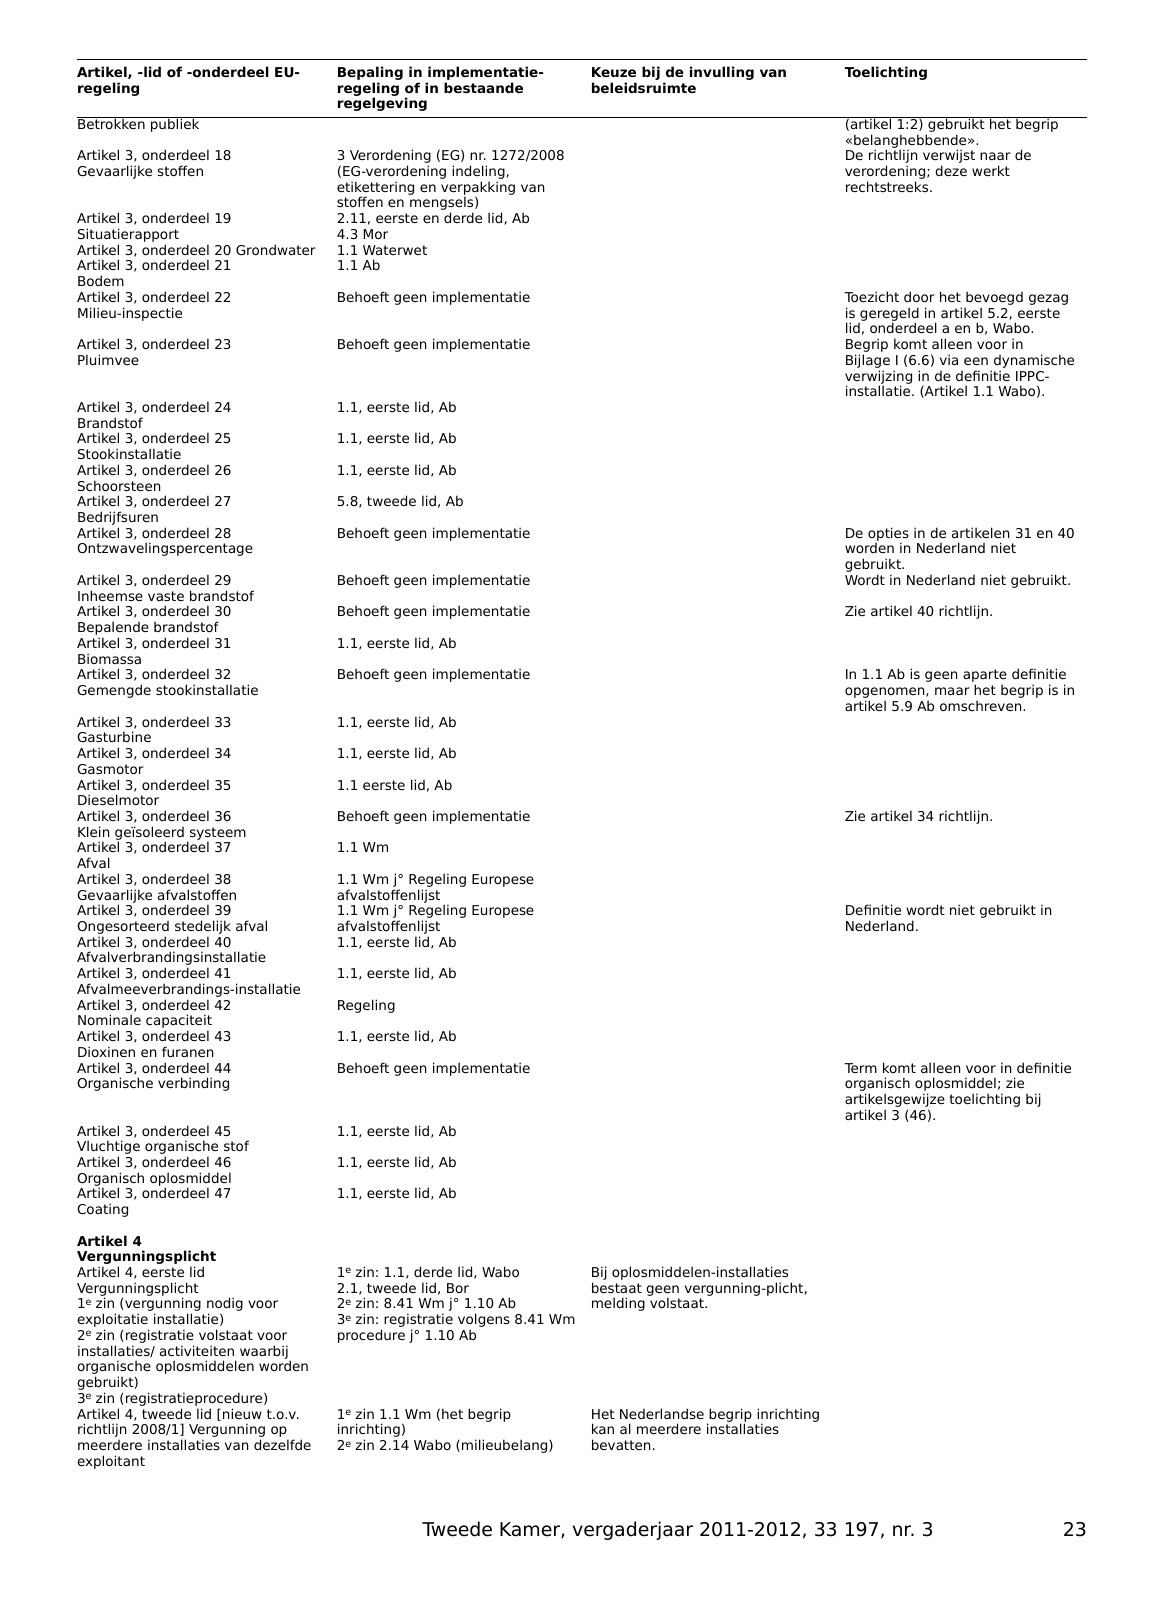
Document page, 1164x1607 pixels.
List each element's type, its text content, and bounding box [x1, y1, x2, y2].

table_cell [839, 777, 1087, 809]
table_cell [585, 243, 838, 258]
table_cell Wordt in Nederland niet gebruikt. [839, 573, 1087, 604]
table_cell Artikel 3, onderdeel 28 Ontzwavelingspercentage [77, 526, 331, 573]
table_cell [839, 211, 1087, 242]
table_cell Zie artikel 34 richtlijn. [839, 809, 1087, 840]
table_cell 1e zin: 1.1, derde lid, Wabo 2.1, tweede lid, Bor 2e zin: 8.41 Wm j° 1.10 Ab 3e zin: registratie volgens 8.41 Wm procedure j° 1.10 Ab [331, 1265, 584, 1406]
table_cell [585, 604, 838, 636]
table_cell [585, 494, 838, 526]
table_cell 1.1, eerste lid, Ab [331, 431, 584, 463]
table_cell [839, 258, 1087, 290]
table_cell De opties in de artikelen 31 en 40 worden in Nederland niet gebruikt. [839, 526, 1087, 573]
table_cell [585, 714, 838, 746]
table_cell Artikel 3, onderdeel 22 Milieu-inspectie [77, 290, 331, 337]
table_cell Artikel 3, onderdeel 39 Ongesorteerd stedelijk afval [77, 903, 331, 934]
table_cell Definitie wordt niet gebruikt in Nederland. [839, 903, 1087, 934]
table_cell 1.1 eerste lid, Ab [331, 777, 584, 809]
table_cell Artikel 3, onderdeel 43 Dioxinen en furanen [77, 1029, 331, 1060]
table_cell [585, 746, 838, 777]
table_cell Artikel 3, onderdeel 46 Organisch oplosmiddel [77, 1155, 331, 1186]
table_cell Behoeft geen implementatie [331, 809, 584, 840]
table_cell [585, 1218, 838, 1233]
table_cell 2.11, eerste en derde lid, Ab 4.3 Mor [331, 211, 584, 242]
table_cell Artikel 3, onderdeel 27 Bedrijfsuren [77, 494, 331, 526]
table_cell Artikel 3, onderdeel 36 Klein geïsoleerd systeem [77, 809, 331, 840]
table_cell Artikel 3, onderdeel 24 Brandstof [77, 400, 331, 431]
table_cell [585, 1186, 838, 1218]
table_cell 1.1, eerste lid, Ab [331, 1029, 584, 1060]
table_cell Artikel 3, onderdeel 31 Biomassa [77, 636, 331, 667]
table_cell [839, 1186, 1087, 1218]
table_cell [585, 118, 838, 148]
table_cell Toezicht door het bevoegd gezag is geregeld in artikel 5.2, eerste lid, onderdeel a en b, Wabo. [839, 290, 1087, 337]
table_cell Artikel 3, onderdeel 34 Gasmotor [77, 746, 331, 777]
table_cell [839, 1029, 1087, 1060]
table_cell 1.1, eerste lid, Ab [331, 1186, 584, 1218]
table_cell [839, 840, 1087, 872]
table_cell 1.1 Wm j° Regeling Europese afvalstoffenlijst [331, 903, 584, 934]
table_cell Artikel 3, onderdeel 29 Inheemse vaste brandstof [77, 573, 331, 604]
table_header Keuze bij de invulling van beleidsruimte [585, 60, 838, 117]
table_cell 5.8, tweede lid, Ab [331, 494, 584, 526]
table_cell [839, 243, 1087, 258]
table_cell Artikel 4 Vergunningsplicht [77, 1234, 331, 1265]
table_cell Artikel 3, onderdeel 41 Afvalmeeverbrandings-installatie [77, 966, 331, 997]
table_cell [585, 463, 838, 494]
table_cell 1.1, eerste lid, Ab [331, 400, 584, 431]
table_cell Artikel 3, onderdeel 18 Gevaarlijke stoffen [77, 148, 331, 211]
table_cell [585, 258, 838, 290]
table_cell [585, 872, 838, 903]
table_cell 1.1 Wm [331, 840, 584, 872]
table_cell Behoeft geen implementatie [331, 526, 584, 573]
table_cell Behoeft geen implementatie [331, 337, 584, 400]
table_cell [839, 935, 1087, 966]
table_cell 1.1 Waterwet [331, 243, 584, 258]
table_cell Artikel 3, onderdeel 25 Stookinstallatie [77, 431, 331, 463]
table_cell [585, 966, 838, 997]
table_cell Artikel 3, onderdeel 21 Bodem [77, 258, 331, 290]
table_cell Artikel 3, onderdeel 47 Coating [77, 1186, 331, 1218]
table_cell [585, 1060, 838, 1123]
table_cell In 1.1 Ab is geen aparte definitie opgenomen, maar het begrip is in artikel 5.9 Ab omschreven. [839, 667, 1087, 714]
table_cell [839, 1218, 1087, 1233]
table_cell [585, 431, 838, 463]
table_cell [839, 746, 1087, 777]
table_cell Artikel 3, onderdeel 20 Grondwater [77, 243, 331, 258]
table_cell [77, 1218, 331, 1233]
table_cell 1.1, eerste lid, Ab [331, 746, 584, 777]
table_cell [585, 840, 838, 872]
table_cell 1e zin 1.1 Wm (het begrip inrichting) 2e zin 2.14 Wabo (milieubelang) [331, 1406, 584, 1469]
table_cell 1.1, eerste lid, Ab [331, 714, 584, 746]
table_cell Artikel 3, onderdeel 38 Gevaarlijke afvalstoffen [77, 872, 331, 903]
table_cell [839, 714, 1087, 746]
table_cell Zie artikel 40 richtlijn. [839, 604, 1087, 636]
table_cell Artikel 3, onderdeel 42 Nominale capaciteit [77, 998, 331, 1029]
table_cell 1.1 Ab [331, 258, 584, 290]
table_cell [839, 966, 1087, 997]
table_cell [585, 1029, 838, 1060]
table_cell [585, 809, 838, 840]
table_cell [585, 998, 838, 1029]
table_cell Betrokken publiek [77, 118, 331, 148]
table_cell [839, 1123, 1087, 1155]
table_cell [585, 777, 838, 809]
table_cell Term komt alleen voor in definitie organisch oplosmiddel; zie artikelsgewijze toelichting bij artikel 3 (46). [839, 1060, 1087, 1123]
table_cell [331, 118, 584, 148]
table_cell Het Nederlandse begrip inrichting kan al meerdere installaties bevatten. [585, 1406, 838, 1469]
table_cell [839, 463, 1087, 494]
table_cell (artikel 1:2) gebruikt het begrip «belanghebbende». [839, 118, 1087, 148]
table_cell 1.1, eerste lid, Ab [331, 1155, 584, 1186]
table_cell 1.1 Wm j° Regeling Europese afvalstoffenlijst [331, 872, 584, 903]
table_cell Behoeft geen implementatie [331, 1060, 584, 1123]
table_cell [585, 935, 838, 966]
table_cell [585, 211, 838, 242]
table_cell [585, 573, 838, 604]
table_cell [585, 337, 838, 400]
table_cell Artikel 3, onderdeel 45 Vluchtige organische stof [77, 1123, 331, 1155]
table_cell [585, 148, 838, 211]
table_cell [585, 400, 838, 431]
table_cell 1.1, eerste lid, Ab [331, 966, 584, 997]
table_cell Artikel 3, onderdeel 37 Afval [77, 840, 331, 872]
table_cell [585, 636, 838, 667]
table_cell Artikel 3, onderdeel 44 Organische verbinding [77, 1060, 331, 1123]
table_cell 1.1, eerste lid, Ab [331, 1123, 584, 1155]
table_cell [585, 526, 838, 573]
table_cell Behoeft geen implementatie [331, 604, 584, 636]
table_cell Artikel 3, onderdeel 40 Afvalverbrandingsinstallatie [77, 935, 331, 966]
table_cell [839, 872, 1087, 903]
table_cell Behoeft geen implementatie [331, 667, 584, 714]
table_cell 3 Verordening (EG) nr. 1272/2008 (EG-verordening indeling, etikettering en verpakking van stoffen en mengsels) [331, 148, 584, 211]
table_cell [839, 636, 1087, 667]
table_cell [839, 1155, 1087, 1186]
table_cell [585, 903, 838, 934]
table_cell [585, 1123, 838, 1155]
table_cell Artikel 3, onderdeel 30 Bepalende brandstof [77, 604, 331, 636]
table_cell [585, 1234, 838, 1265]
table_cell Bij oplosmiddelen-installaties bestaat geen vergunning-plicht, melding volstaat. [585, 1265, 838, 1406]
table_cell [839, 1406, 1087, 1469]
table_cell Artikel 3, onderdeel 32 Gemengde stookinstallatie [77, 667, 331, 714]
table_cell Behoeft geen implementatie [331, 290, 584, 337]
table_cell 1.1, eerste lid, Ab [331, 935, 584, 966]
table_cell 1.1, eerste lid, Ab [331, 463, 584, 494]
table_header Bepaling in implementatie-regeling of in bestaande regelgeving [331, 60, 584, 117]
table_cell [585, 1155, 838, 1186]
table_cell [839, 400, 1087, 431]
table_cell Artikel 4, eerste lid Vergunningsplicht 1e zin (vergunning nodig voor exploitatie installatie) 2e zin (registratie volstaat voor installaties/ activiteiten waarbij organische oplosmiddelen worden gebruikt) 3e zin (registratieprocedure) [77, 1265, 331, 1406]
table_cell [839, 1234, 1087, 1265]
table_cell Regeling [331, 998, 584, 1029]
table_cell Artikel 3, onderdeel 26 Schoorsteen [77, 463, 331, 494]
table_cell [585, 290, 838, 337]
table_cell Artikel 3, onderdeel 23 Pluimvee [77, 337, 331, 400]
table_cell Begrip komt alleen voor in Bijlage I (6.6) via een dynamische verwijzing in de definitie IPPC-installatie. (Artikel 1.1 Wabo). [839, 337, 1087, 400]
table_cell Behoeft geen implementatie [331, 573, 584, 604]
table_cell De richtlijn verwijst naar de verordening; deze werkt rechtstreeks. [839, 148, 1087, 211]
table_cell [839, 1265, 1087, 1406]
table_header Toelichting [839, 60, 1087, 117]
table_cell [839, 998, 1087, 1029]
table_cell Artikel 3, onderdeel 33 Gasturbine [77, 714, 331, 746]
table_cell [839, 494, 1087, 526]
table_cell Artikel 3, onderdeel 19 Situatierapport [77, 211, 331, 242]
table_cell [331, 1218, 584, 1233]
table_cell [331, 1234, 584, 1265]
table_cell Artikel 4, tweede lid [nieuw t.o.v. richtlijn 2008/1] Vergunning op meerdere installaties van dezelfde exploitant [77, 1406, 331, 1469]
table_cell Artikel 3, onderdeel 35 Dieselmotor [77, 777, 331, 809]
table_cell [585, 667, 838, 714]
table_cell [839, 431, 1087, 463]
table_cell 1.1, eerste lid, Ab [331, 636, 584, 667]
table_header Artikel, -lid of -onderdeel EU-regeling [77, 60, 331, 117]
